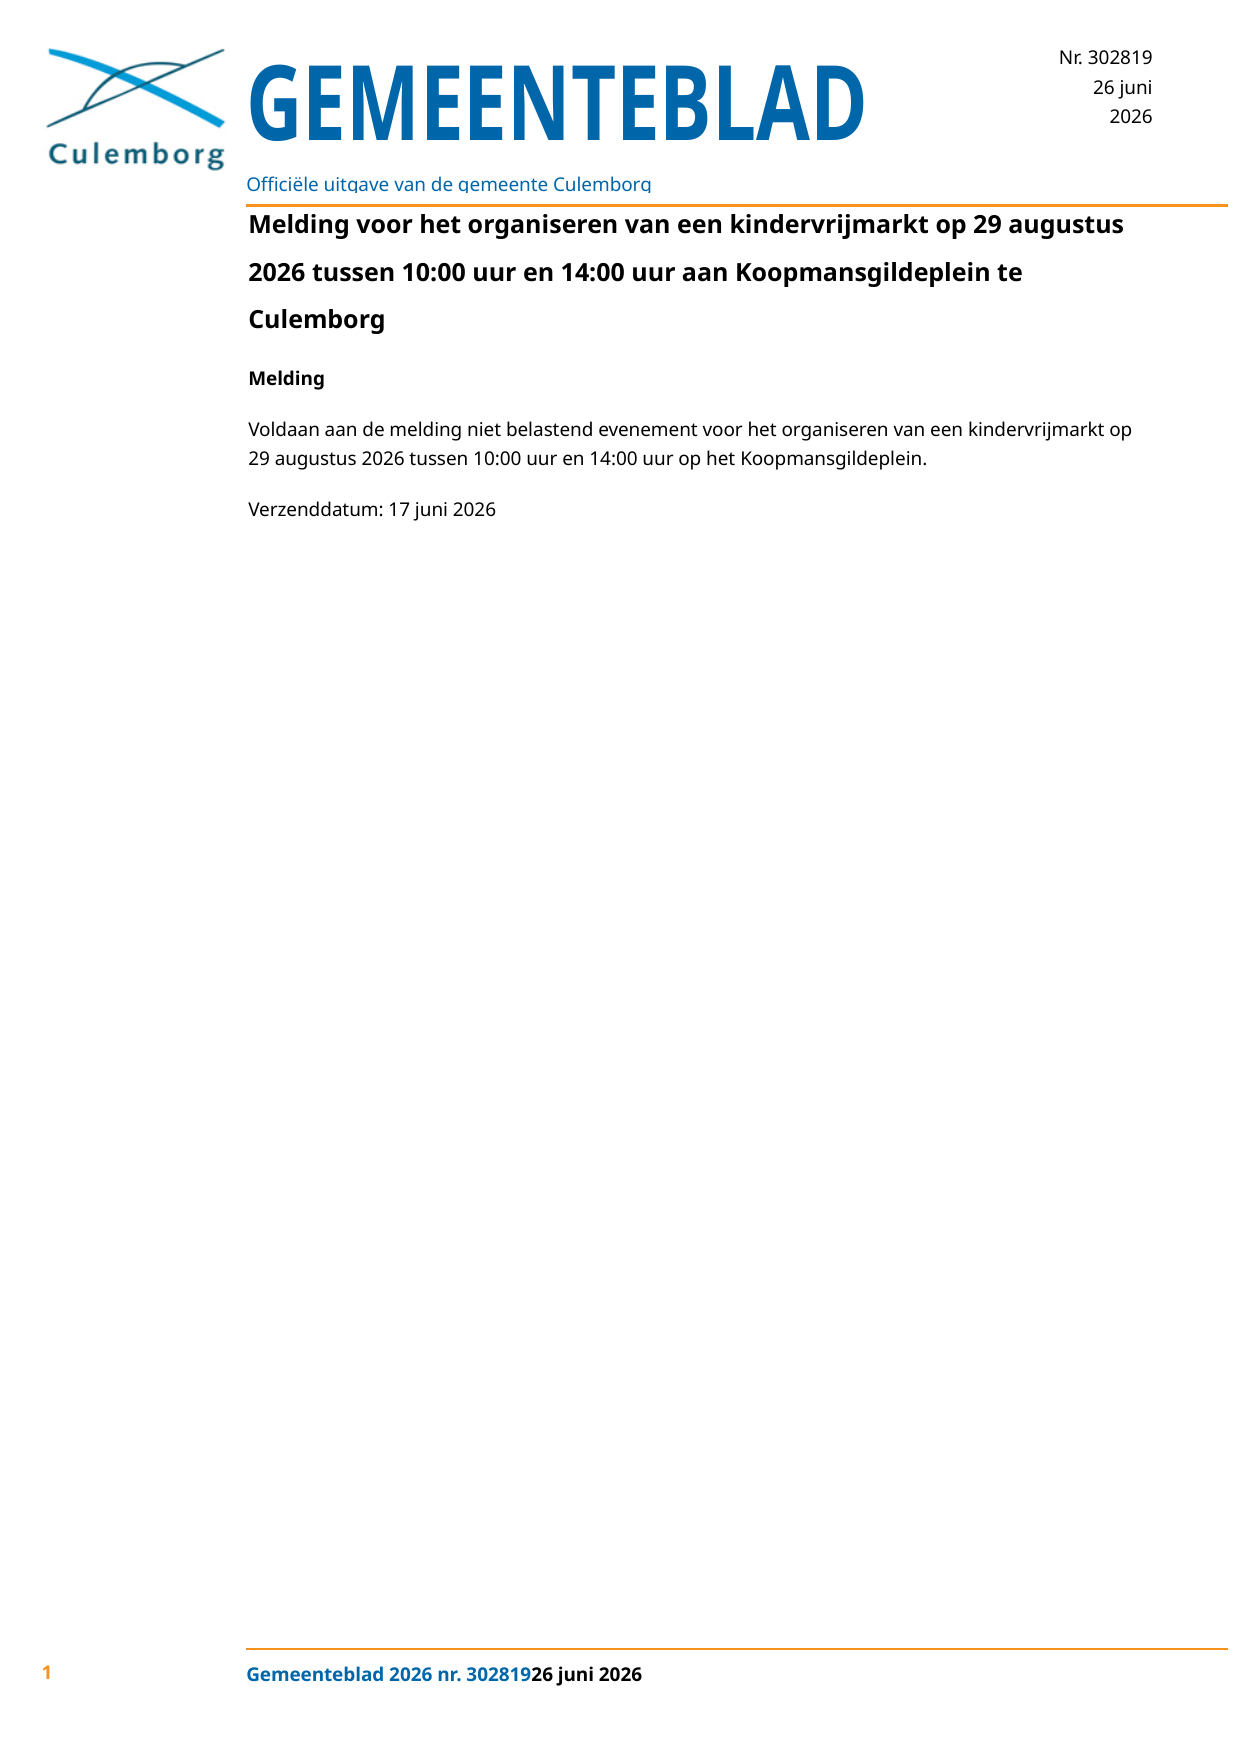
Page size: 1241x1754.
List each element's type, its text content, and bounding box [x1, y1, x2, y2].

text Melding voor het organiseren van een kindervrijmarkt op 29 augustus 2026 tussen 10:00 uur en 14:00 uur aan Koopmansgildeplein te Culemborg [248, 207, 1152, 336]
text Verzenddatum: 17 juni 2026 [248, 496, 1152, 522]
text Melding [248, 366, 1152, 391]
text Voldaan aan de melding niet belastend evenement voor het organiseren van een kindervrijmarkt op 29 augustus 2026 tussen 10:00 uur en 14:00 uur op het Koopmansgildeplein. [248, 416, 1152, 471]
picture [41, 47, 231, 172]
